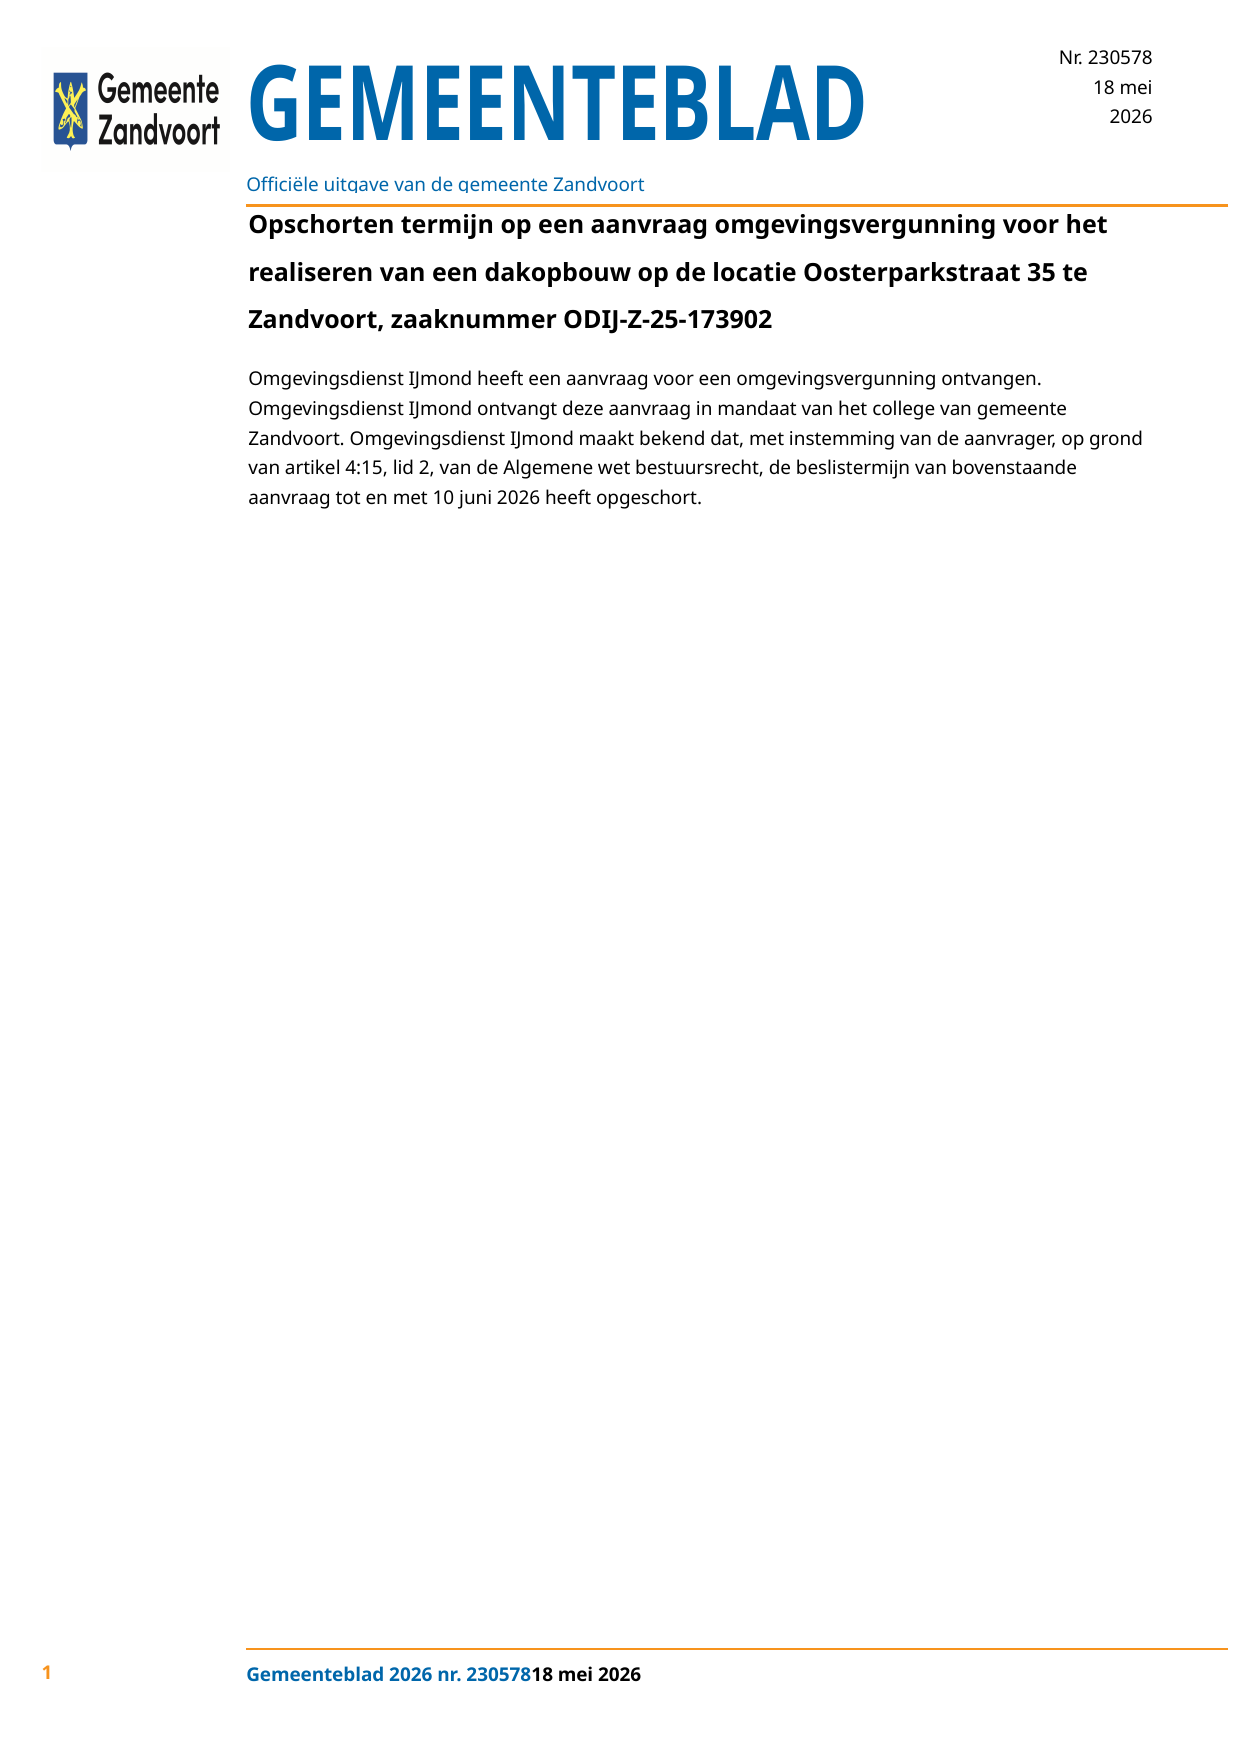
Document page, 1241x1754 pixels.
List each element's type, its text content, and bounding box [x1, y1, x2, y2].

picture [41, 47, 231, 172]
text Omgevingsdienst IJmond heeft een aanvraag voor een omgevingsvergunning ontvangen. Omgevingsdienst IJmond ontvangt deze aanvraag in mandaat van het college van gemeente Zandvoort. Omgevingsdienst IJmond maakt bekend dat, met instemming van de aanvrager, op grond van artikel 4:15, lid 2, van de Algemene wet bestuursrecht, de beslistermijn van bovenstaande aanvraag tot en met 10 juni 2026 heeft opgeschort. [248, 366, 1152, 509]
text Opschorten termijn op een aanvraag omgevingsvergunning voor het realiseren van een dakopbouw op de locatie Oosterparkstraat 35 te Zandvoort, zaaknummer ODIJ-Z-25-173902 [248, 207, 1152, 336]
